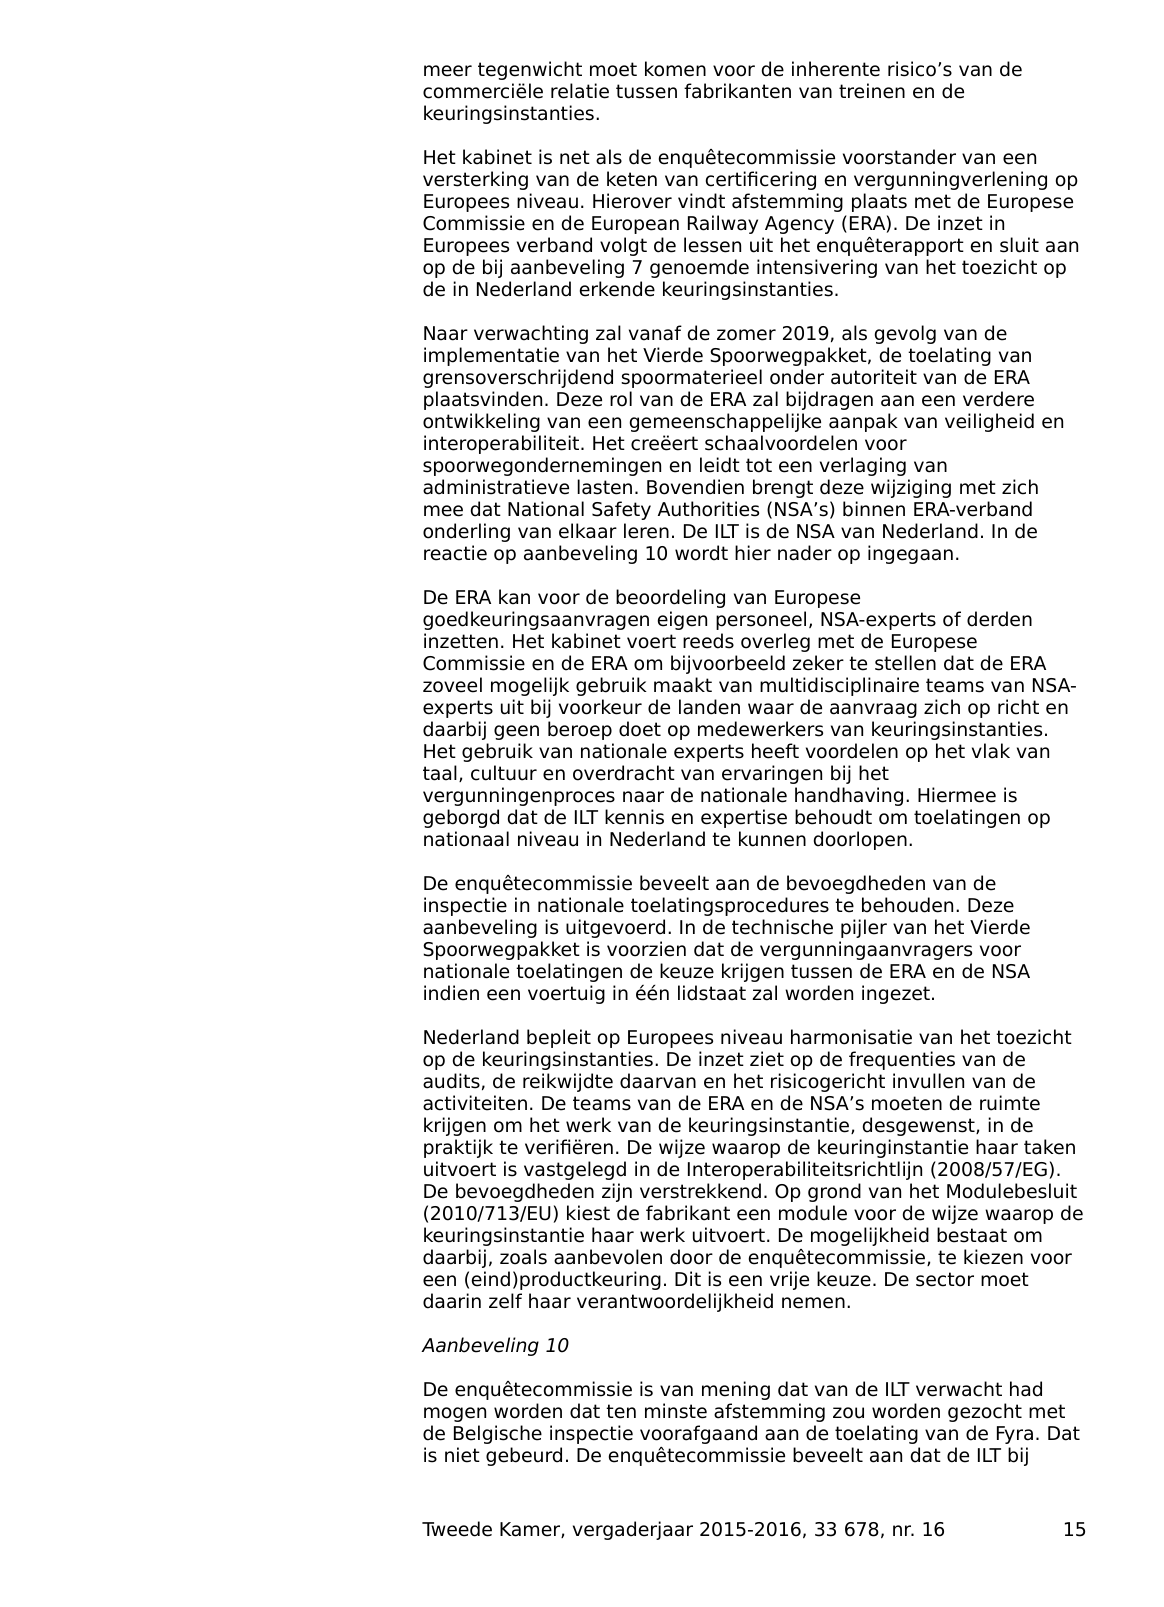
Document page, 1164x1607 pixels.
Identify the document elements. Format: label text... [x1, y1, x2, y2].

text De enquêtecommissie is van mening dat van de ILT verwacht had mogen worden dat ten minste afstemming zou worden gezocht met de Belgische inspectie voorafgaand aan de toelating van de Fyra. Dat is niet gebeurd. De enquêtecommissie beveelt aan dat de ILT bij [422, 1379, 1087, 1467]
text De enquêtecommissie beveelt aan de bevoegdheden van de inspectie in nationale toelatingsprocedures te behouden. Deze aanbeveling is uitgevoerd. In de technische pijler van het Vierde Spoorwegpakket is voorzien dat de vergunningaanvragers voor nationale toelatingen de keuze krijgen tussen de ERA en de NSA indien een voertuig in één lidstaat zal worden ingezet. [422, 873, 1087, 1005]
text Nederland bepleit op Europees niveau harmonisatie van het toezicht op de keuringsinstanties. De inzet ziet op de frequenties van de audits, de reikwijdte daarvan en het risicogericht invullen van de activiteiten. De teams van de ERA en de NSA’s moeten de ruimte krijgen om het werk van de keuringsinstantie, desgewenst, in de praktijk te verifiëren. De wijze waarop de keuringinstantie haar taken uitvoert is vastgelegd in de Interoperabiliteitsrichtlijn (2008/57/EG). De bevoegdheden zijn verstrekkend. Op grond van het Modulebesluit (2010/713/EU) kiest de fabrikant een module voor de wijze waarop de keuringsinstantie haar werk uitvoert. De mogelijkheid bestaat om daarbij, zoals aanbevolen door de enquêtecommissie, te kiezen voor een (eind)productkeuring. Dit is een vrije keuze. De sector moet daarin zelf haar verantwoordelijkheid nemen. [422, 1027, 1087, 1313]
text De ERA kan voor de beoordeling van Europese goedkeuringsaanvragen eigen personeel, NSA-experts of derden inzetten. Het kabinet voert reeds overleg met de Europese Commissie en de ERA om bijvoorbeeld zeker te stellen dat de ERA zoveel mogelijk gebruik maakt van multidisciplinaire teams van NSA-experts uit bij voorkeur de landen waar de aanvraag zich op richt en daarbij geen beroep doet op medewerkers van keuringsinstanties. Het gebruik van nationale experts heeft voordelen op het vlak van taal, cultuur en overdracht van ervaringen bij het vergunningenproces naar de nationale handhaving. Hiermee is geborgd dat de ILT kennis en expertise behoudt om toelatingen op nationaal niveau in Nederland te kunnen doorlopen. [422, 587, 1087, 851]
text meer tegenwicht moet komen voor de inherente risico’s van de commerciële relatie tussen fabrikanten van treinen en de keuringsinstanties. [422, 59, 1087, 125]
text Naar verwachting zal vanaf de zomer 2019, als gevolg van de implementatie van het Vierde Spoorwegpakket, de toelating van grensoverschrijdend spoormaterieel onder autoriteit van de ERA plaatsvinden. Deze rol van de ERA zal bijdragen aan een verdere ontwikkeling van een gemeenschappelijke aanpak van veiligheid en interoperabiliteit. Het creëert schaalvoordelen voor spoorwegondernemingen en leidt tot een verlaging van administratieve lasten. Bovendien brengt deze wijziging met zich mee dat National Safety Authorities (NSA’s) binnen ERA-verband onderling van elkaar leren. De ILT is de NSA van Nederland. In de reactie op aanbeveling 10 wordt hier nader op ingegaan. [422, 323, 1087, 565]
text Het kabinet is net als de enquêtecommissie voorstander van een versterking van de keten van certificering en vergunningverlening op Europees niveau. Hierover vindt afstemming plaats met de Europese Commissie en de European Railway Agency (ERA). De inzet in Europees verband volgt de lessen uit het enquêterapport en sluit aan op de bij aanbeveling 7 genoemde intensivering van het toezicht op de in Nederland erkende keuringsinstanties. [422, 147, 1087, 301]
subtitle Aanbeveling 10 [422, 1335, 1087, 1357]
